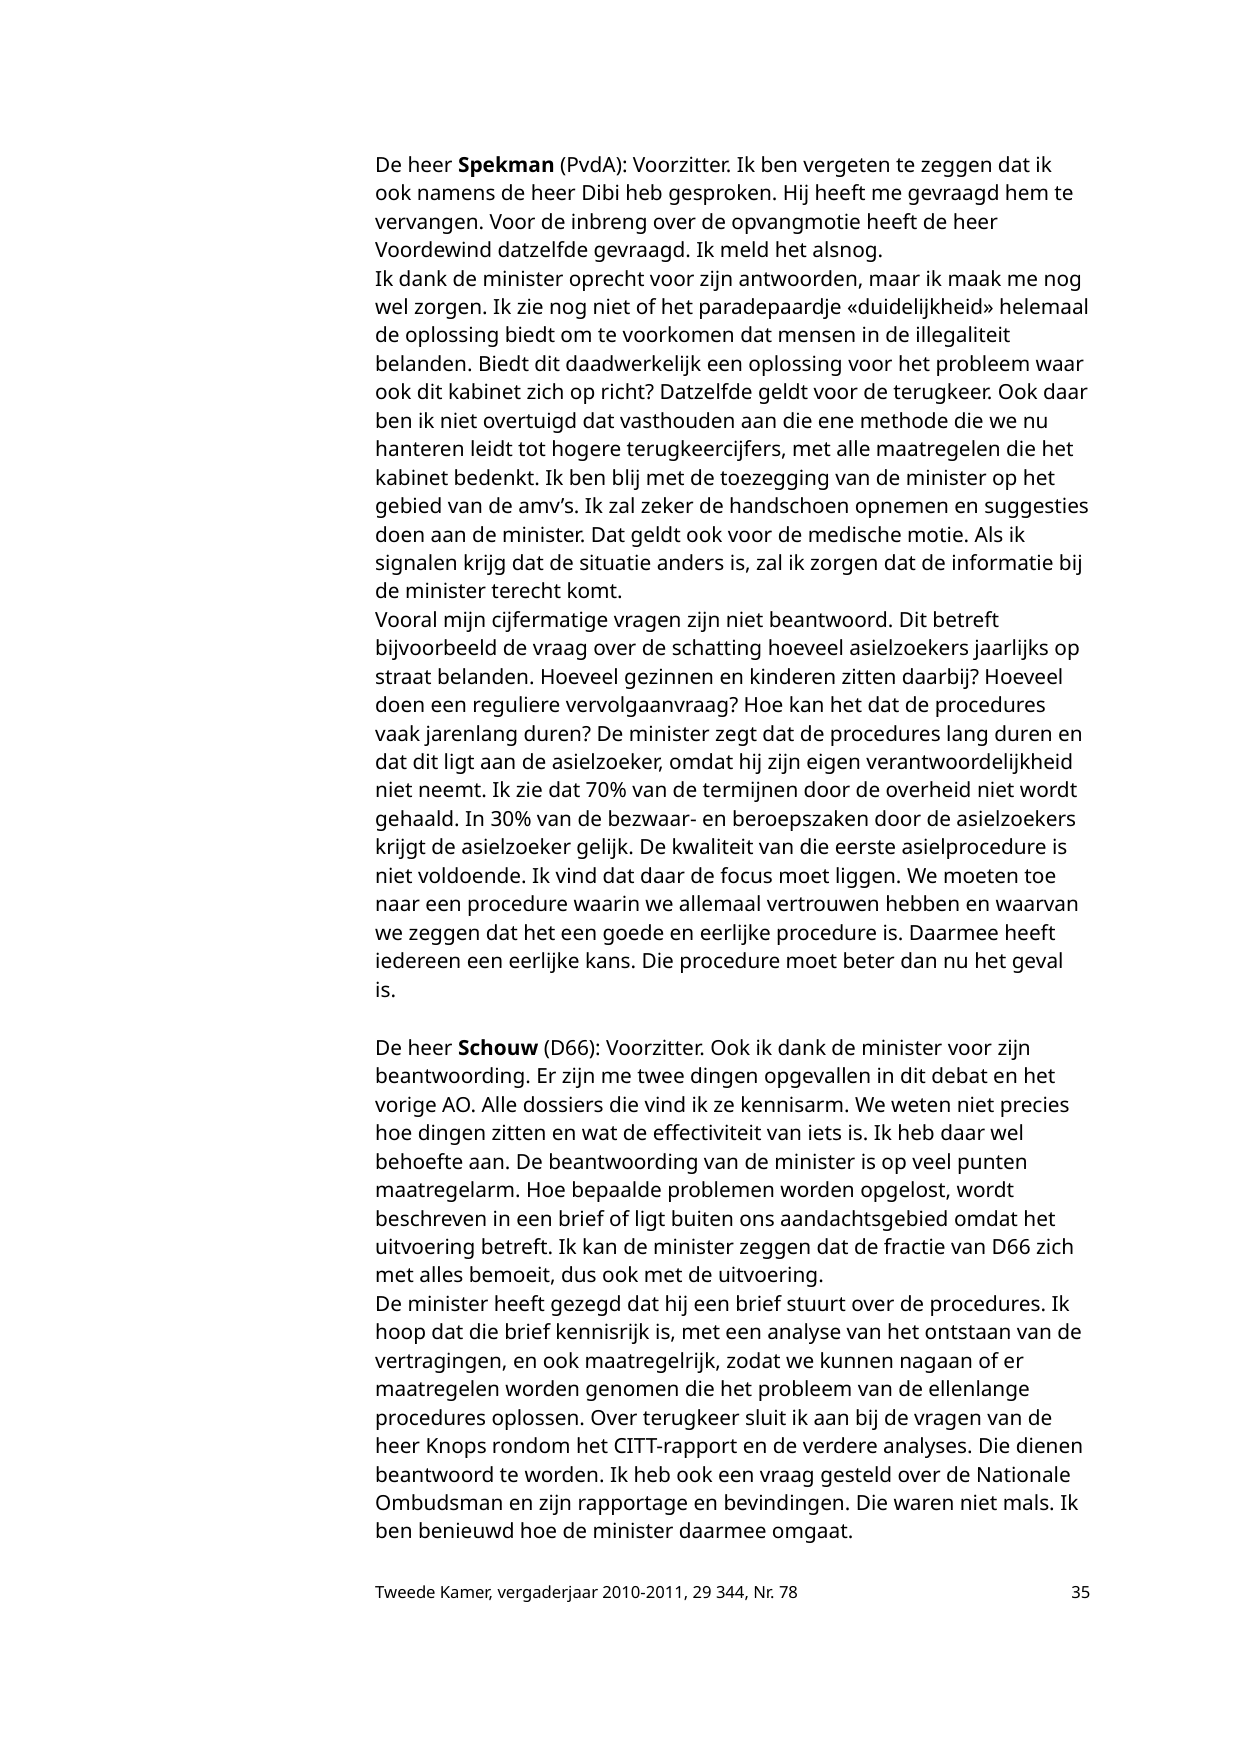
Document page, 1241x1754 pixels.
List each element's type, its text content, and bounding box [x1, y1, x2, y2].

text De heer Spekman (PvdA): Voorzitter. Ik ben vergeten te zeggen dat ik ook namens de heer Dibi heb gesproken. Hij heeft me gevraagd hem te vervangen. Voor de inbreng over de opvangmotie heeft de heer Voordewind datzelfde gevraagd. Ik meld het alsnog. [375, 150, 1090, 264]
text Vooral mijn cijfermatige vragen zijn niet beantwoord. Dit betreft bijvoorbeeld de vraag over de schatting hoeveel asielzoekers jaarlijks op straat belanden. Hoeveel gezinnen en kinderen zitten daarbij? Hoeveel doen een reguliere vervolgaanvraag? Hoe kan het dat de procedures vaak jarenlang duren? De minister zegt dat de procedures lang duren en dat dit ligt aan de asielzoeker, omdat hij zijn eigen verantwoordelijkheid niet neemt. Ik zie dat 70% van de termijnen door de overheid niet wordt gehaald. In 30% van de bezwaar- en beroepszaken door de asielzoekers krijgt de asielzoeker gelijk. De kwaliteit van die eerste asielprocedure is niet voldoende. Ik vind dat daar de focus moet liggen. We moeten toe naar een procedure waarin we allemaal vertrouwen hebben en waarvan we zeggen dat het een goede en eerlijke procedure is. Daarmee heeft iedereen een eerlijke kans. Die procedure moet beter dan nu het geval is. [375, 605, 1090, 1003]
text De minister heeft gezegd dat hij een brief stuurt over de procedures. Ik hoop dat die brief kennisrijk is, met een analyse van het ontstaan van de vertragingen, en ook maatregelrijk, zodat we kunnen nagaan of er maatregelen worden genomen die het probleem van de ellenlange procedures oplossen. Over terugkeer sluit ik aan bij de vragen van de heer Knops rondom het CITT-rapport en de verdere analyses. Die dienen beantwoord te worden. Ik heb ook een vraag gesteld over de Nationale Ombudsman en zijn rapportage en bevindingen. Die waren niet mals. Ik ben benieuwd hoe de minister daarmee omgaat. [375, 1289, 1090, 1545]
text De heer Schouw (D66): Voorzitter. Ook ik dank de minister voor zijn beantwoording. Er zijn me twee dingen opgevallen in dit debat en het vorige AO. Alle dossiers die vind ik ze kennisarm. We weten niet precies hoe dingen zitten en wat de effectiviteit van iets is. Ik heb daar wel behoefte aan. De beantwoording van de minister is op veel punten maatregelarm. Hoe bepaalde problemen worden opgelost, wordt beschreven in een brief of ligt buiten ons aandachtsgebied omdat het uitvoering betreft. Ik kan de minister zeggen dat de fractie van D66 zich met alles bemoeit, dus ook met de uitvoering. [375, 1033, 1090, 1289]
text Ik dank de minister oprecht voor zijn antwoorden, maar ik maak me nog wel zorgen. Ik zie nog niet of het paradepaardje «duidelijkheid» helemaal de oplossing biedt om te voorkomen dat mensen in de illegaliteit belanden. Biedt dit daadwerkelijk een oplossing voor het probleem waar ook dit kabinet zich op richt? Datzelfde geldt voor de terugkeer. Ook daar ben ik niet overtuigd dat vasthouden aan die ene methode die we nu hanteren leidt tot hogere terugkeercijfers, met alle maatregelen die het kabinet bedenkt. Ik ben blij met de toezegging van de minister op het gebied van de amv’s. Ik zal zeker de handschoen opnemen en suggesties doen aan de minister. Dat geldt ook voor de medische motie. Als ik signalen krijg dat de situatie anders is, zal ik zorgen dat de informatie bij de minister terecht komt. [375, 264, 1090, 605]
